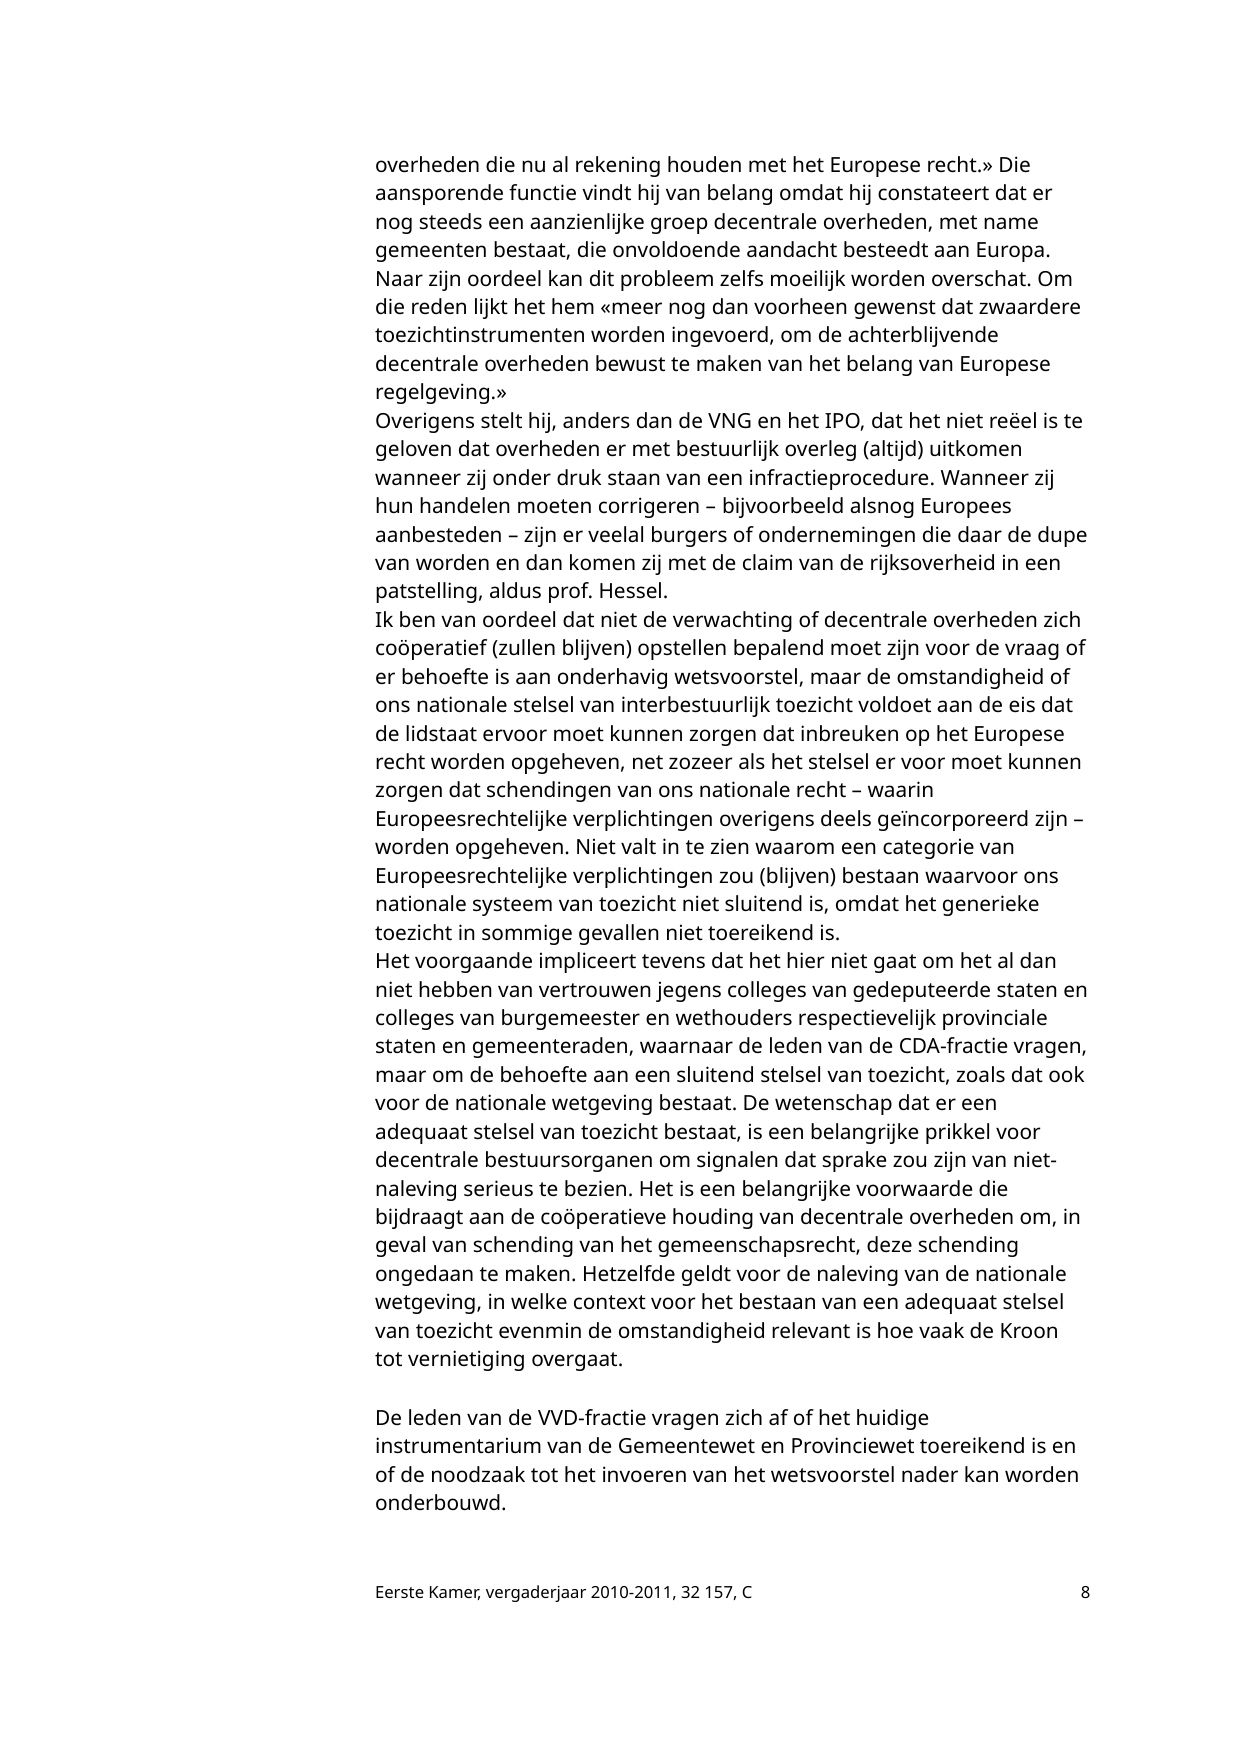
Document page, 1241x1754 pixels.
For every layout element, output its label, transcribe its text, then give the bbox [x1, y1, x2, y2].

text Ik ben van oordeel dat niet de verwachting of decentrale overheden zich coöperatief (zullen blijven) opstellen bepalend moet zijn voor de vraag of er behoefte is aan onderhavig wetsvoorstel, maar de omstandigheid of ons nationale stelsel van interbestuurlijk toezicht voldoet aan de eis dat de lidstaat ervoor moet kunnen zorgen dat inbreuken op het Europese recht worden opgeheven, net zozeer als het stelsel er voor moet kunnen zorgen dat schendingen van ons nationale recht – waarin Europeesrechtelijke verplichtingen overigens deels geïncorporeerd zijn – worden opgeheven. Niet valt in te zien waarom een categorie van Europeesrechtelijke verplichtingen zou (blijven) bestaan waarvoor ons nationale systeem van toezicht niet sluitend is, omdat het generieke toezicht in sommige gevallen niet toereikend is. [375, 605, 1090, 946]
text overheden die nu al rekening houden met het Europese recht.» Die aansporende functie vindt hij van belang omdat hij constateert dat er nog steeds een aanzienlijke groep decentrale overheden, met name gemeenten bestaat, die onvoldoende aandacht besteedt aan Europa. Naar zijn oordeel kan dit probleem zelfs moeilijk worden overschat. Om die reden lijkt het hem «meer nog dan voorheen gewenst dat zwaardere toezichtinstrumenten worden ingevoerd, om de achterblijvende decentrale overheden bewust te maken van het belang van Europese regelgeving.» [375, 150, 1090, 406]
text Het voorgaande impliceert tevens dat het hier niet gaat om het al dan niet hebben van vertrouwen jegens colleges van gedeputeerde staten en colleges van burgemeester en wethouders respectievelijk provinciale staten en gemeenteraden, waarnaar de leden van de CDA-fractie vragen, maar om de behoefte aan een sluitend stelsel van toezicht, zoals dat ook voor de nationale wetgeving bestaat. De wetenschap dat er een adequaat stelsel van toezicht bestaat, is een belangrijke prikkel voor decentrale bestuursorganen om signalen dat sprake zou zijn van niet-naleving serieus te bezien. Het is een belangrijke voorwaarde die bijdraagt aan de coöperatieve houding van decentrale overheden om, in geval van schending van het gemeenschapsrecht, deze schending ongedaan te maken. Hetzelfde geldt voor de naleving van de nationale wetgeving, in welke context voor het bestaan van een adequaat stelsel van toezicht evenmin de omstandigheid relevant is hoe vaak de Kroon tot vernietiging overgaat. [375, 946, 1090, 1373]
text Overigens stelt hij, anders dan de VNG en het IPO, dat het niet reëel is te geloven dat overheden er met bestuurlijk overleg (altijd) uitkomen wanneer zij onder druk staan van een infractieprocedure. Wanneer zij hun handelen moeten corrigeren – bijvoorbeeld alsnog Europees aanbesteden – zijn er veelal burgers of ondernemingen die daar de dupe van worden en dan komen zij met de claim van de rijksoverheid in een patstelling, aldus prof. Hessel. [375, 406, 1090, 605]
text De leden van de VVD-fractie vragen zich af of het huidige instrumentarium van de Gemeentewet en Provinciewet toereikend is en of de noodzaak tot het invoeren van het wetsvoorstel nader kan worden onderbouwd. [375, 1403, 1090, 1517]
